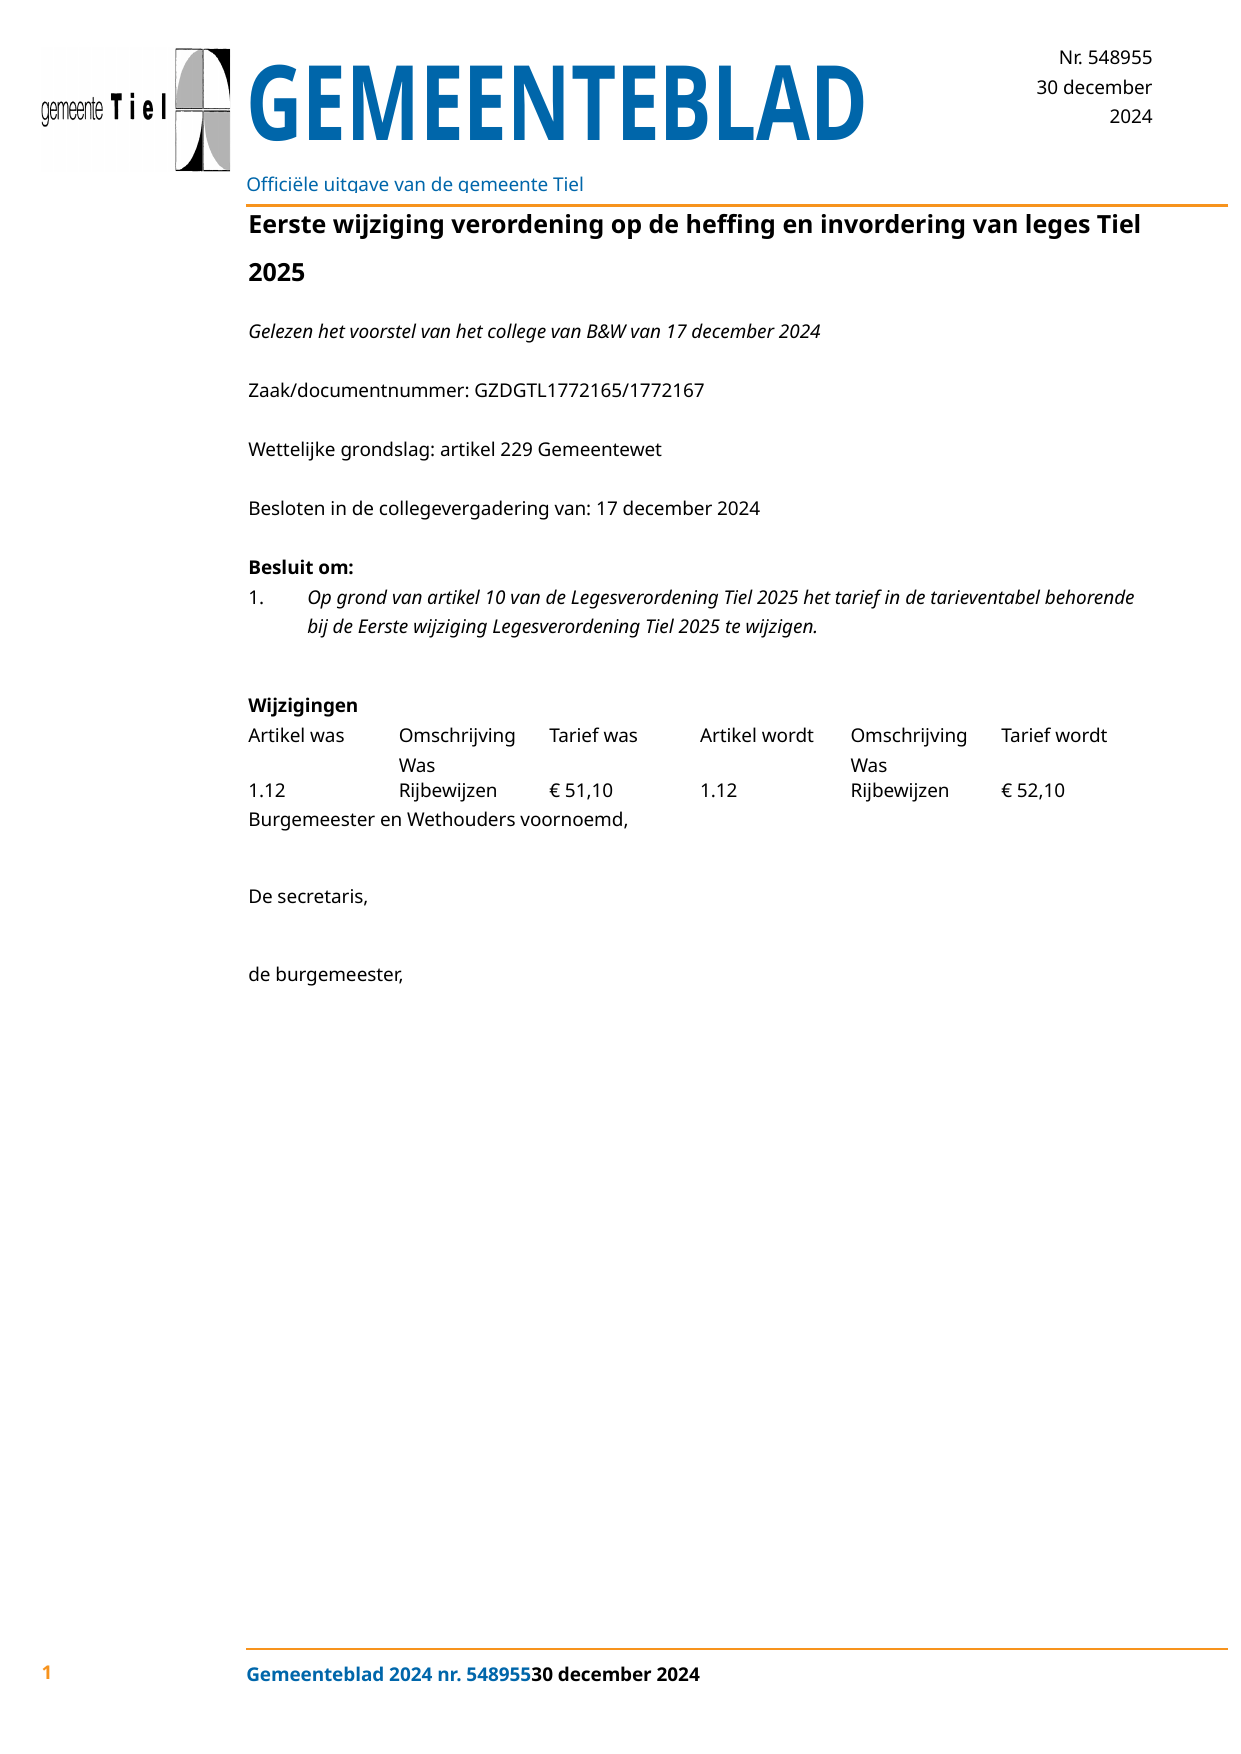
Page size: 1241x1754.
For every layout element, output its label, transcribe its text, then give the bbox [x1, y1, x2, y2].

table_cell Rijbewijzen [399, 778, 549, 803]
table_header Artikel was [248, 722, 398, 778]
text De secretaris, [248, 884, 1152, 909]
table_cell € 52,10 [1001, 778, 1152, 803]
table_header Tarief was [549, 722, 700, 778]
text Burgemeester en Wethouders voornoemd, [248, 807, 1152, 832]
text de burgemeester, [248, 961, 1152, 987]
table_cell Rijbewijzen [850, 778, 1001, 803]
text Besluit om: [248, 554, 1152, 580]
table_cell 1.12 [248, 778, 398, 803]
table_header Omschrijving Was [850, 722, 1001, 778]
table_header Omschrijving Was [399, 722, 549, 778]
table_header Artikel wordt [700, 722, 850, 778]
table_cell € 51,10 [549, 778, 700, 803]
list Op grond van artikel 10 van de Legesverordening Tiel 2025 het tarief in de tarieventabel behorende bij de Eerste wijziging Legesverordening Tiel 2025 te wijzigen. [248, 584, 1152, 639]
text Gelezen het voorstel van het college van B&W van 17 december 2024 [248, 318, 1152, 344]
text Wettelijke grondslag: artikel 229 Gemeentewet [248, 436, 1152, 462]
picture [41, 47, 231, 172]
text Wijzigingen [248, 693, 1152, 718]
text Zaak/documentnummer: GZDGTL1772165/1772167 [248, 377, 1152, 403]
table_header Tarief wordt [1001, 722, 1152, 778]
text Besloten in de collegevergadering van: 17 december 2024 [248, 495, 1152, 521]
table_cell 1.12 [700, 778, 850, 803]
text Eerste wijziging verordening op de heffing en invordering van leges Tiel 2025 [248, 207, 1152, 288]
